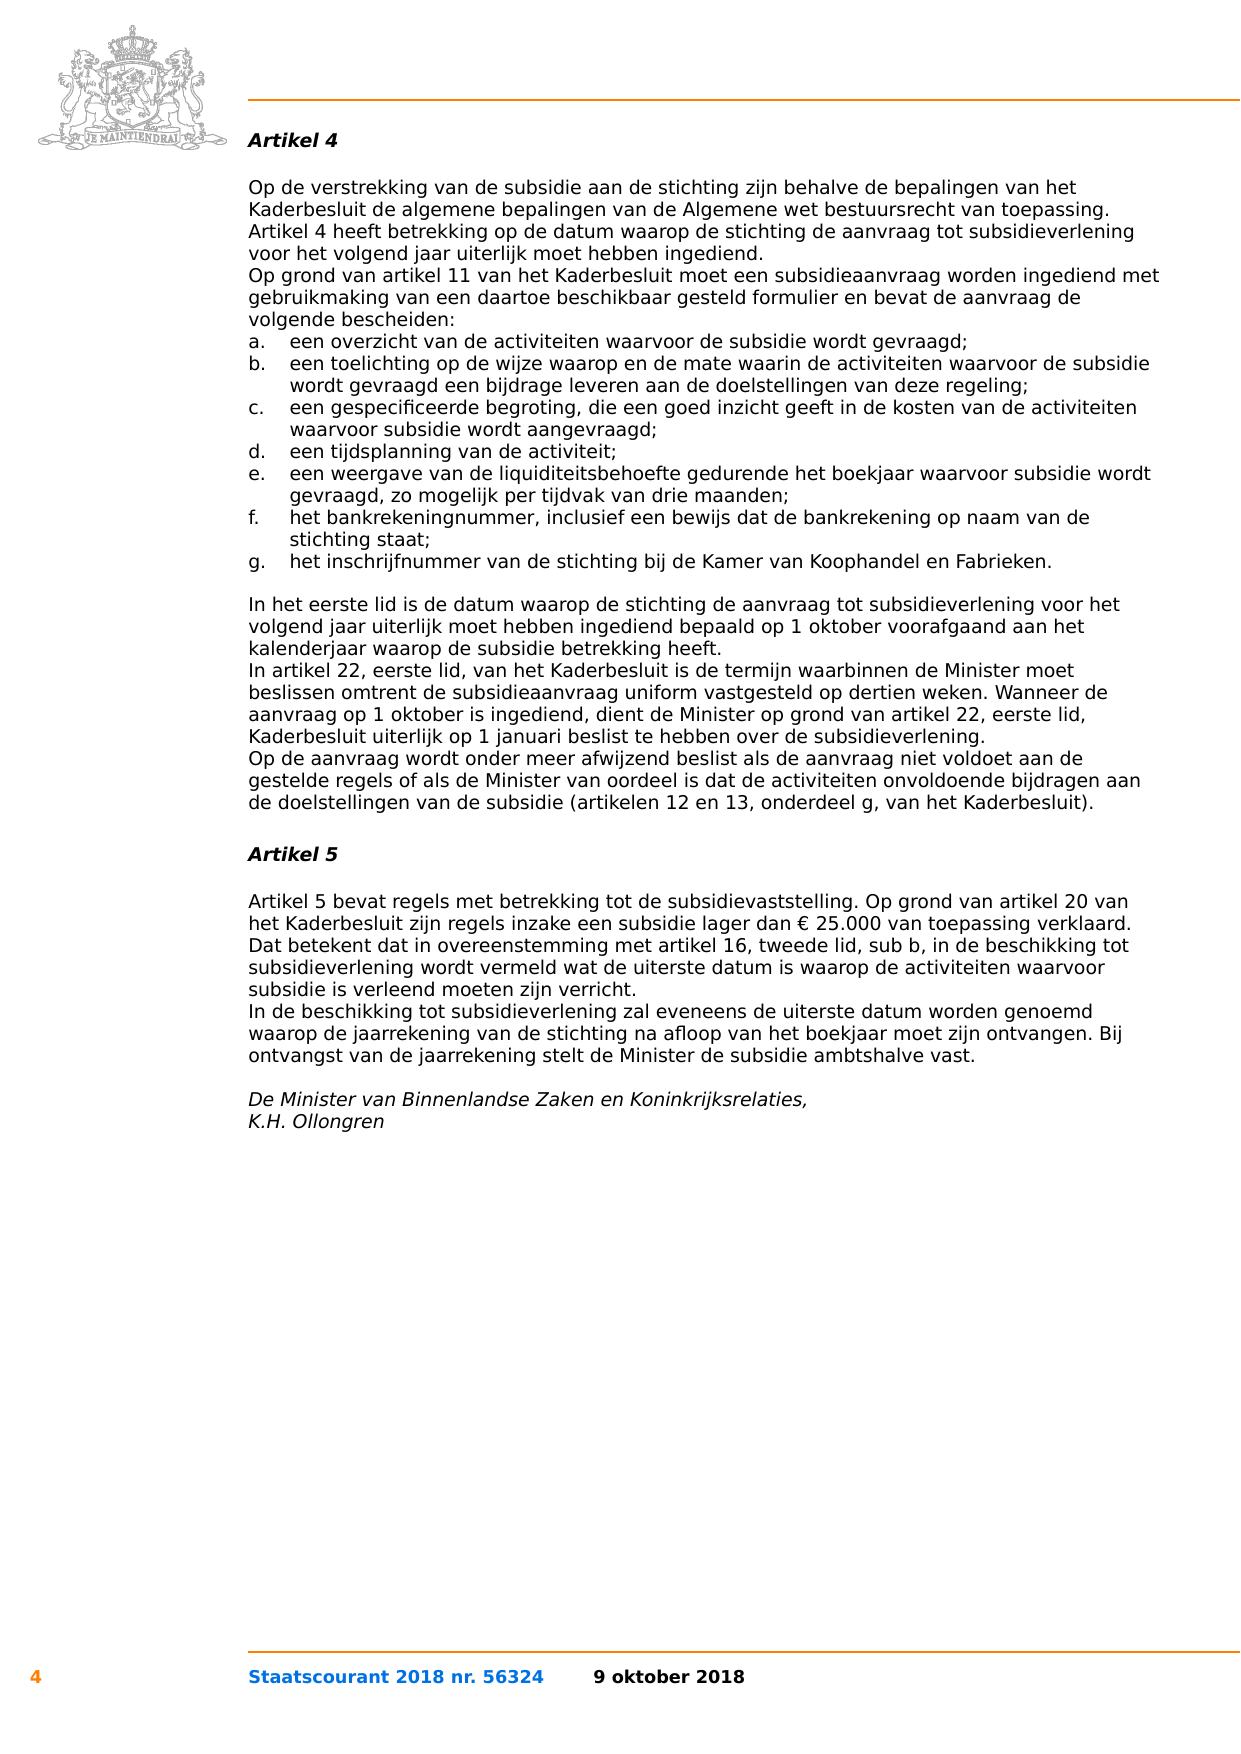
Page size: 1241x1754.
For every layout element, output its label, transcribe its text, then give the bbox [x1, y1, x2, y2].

text Artikel 5 bevat regels met betrekking tot de subsidievaststelling. Op grond van artikel 20 van het Kaderbesluit zijn regels inzake een subsidie lager dan € 25.000 van toepassing verklaard. Dat betekent dat in overeenstemming met artikel 16, tweede lid, sub b, in de beschikking tot subsidieverlening wordt vermeld wat de uiterste datum is waarop de activiteiten waarvoor subsidie is verleend moeten zijn verricht. [248, 891, 1163, 1001]
text d. een tijdsplanning van de activiteit; [248, 441, 1163, 463]
text Op grond van artikel 11 van het Kaderbesluit moet een subsidieaanvraag worden ingediend met gebruikmaking van een daartoe beschikbaar gesteld formulier en bevat de aanvraag de volgende bescheiden: [248, 265, 1163, 331]
text g. het inschrijfnummer van de stichting bij de Kamer van Koophandel en Fabrieken. [248, 551, 1163, 572]
picture [38, 25, 227, 150]
text a. een overzicht van de activiteiten waarvoor de subsidie wordt gevraagd; [248, 331, 1163, 353]
text f. het bankrekeningnummer, inclusief een bewijs dat de bankrekening op naam van de stichting staat; [248, 507, 1163, 551]
text In de beschikking tot subsidieverlening zal eveneens de uiterste datum worden genoemd waarop de jaarrekening van de stichting na afloop van het boekjaar moet zijn ontvangen. Bij ontvangst van de jaarrekening stelt de Minister de subsidie ambtshalve vast. [248, 1001, 1163, 1067]
text b. een toelichting op de wijze waarop en de mate waarin de activiteiten waarvoor de subsidie wordt gevraagd een bijdrage leveren aan de doelstellingen van deze regeling; [248, 353, 1163, 397]
text Op de verstrekking van de subsidie aan de stichting zijn behalve de bepalingen van het Kaderbesluit de algemene bepalingen van de Algemene wet bestuursrecht van toepassing. [248, 177, 1163, 221]
text c. een gespecificeerde begroting, die een goed inzicht geeft in de kosten van de activiteiten waarvoor subsidie wordt aangevraagd; [248, 397, 1163, 441]
text Op de aanvraag wordt onder meer afwijzend beslist als de aanvraag niet voldoet aan de gestelde regels of als de Minister van oordeel is dat de activiteiten onvoldoende bijdragen aan de doelstellingen van de subsidie (artikelen 12 en 13, onderdeel g, van het Kaderbesluit). [248, 748, 1163, 814]
subtitle Artikel 4 [248, 130, 1163, 152]
text Artikel 4 heeft betrekking op de datum waarop de stichting de aanvraag tot subsidieverlening voor het volgend jaar uiterlijk moet hebben ingediend. [248, 221, 1163, 265]
text e. een weergave van de liquiditeitsbehoefte gedurende het boekjaar waarvoor subsidie wordt gevraagd, zo mogelijk per tijdvak van drie maanden; [248, 463, 1163, 507]
text In het eerste lid is de datum waarop de stichting de aanvraag tot subsidieverlening voor het volgend jaar uiterlijk moet hebben ingediend bepaald op 1 oktober voorafgaand aan het kalenderjaar waarop de subsidie betrekking heeft. [248, 594, 1163, 660]
text De Minister van Binnenlandse Zaken en Koninkrijksrelaties, K.H. Ollongren [248, 1089, 1163, 1133]
subtitle Artikel 5 [248, 844, 1163, 866]
text In artikel 22, eerste lid, van het Kaderbesluit is de termijn waarbinnen de Minister moet beslissen omtrent de subsidieaanvraag uniform vastgesteld op dertien weken. Wanneer de aanvraag op 1 oktober is ingediend, dient de Minister op grond van artikel 22, eerste lid, Kaderbesluit uiterlijk op 1 januari beslist te hebben over de subsidieverlening. [248, 660, 1163, 748]
